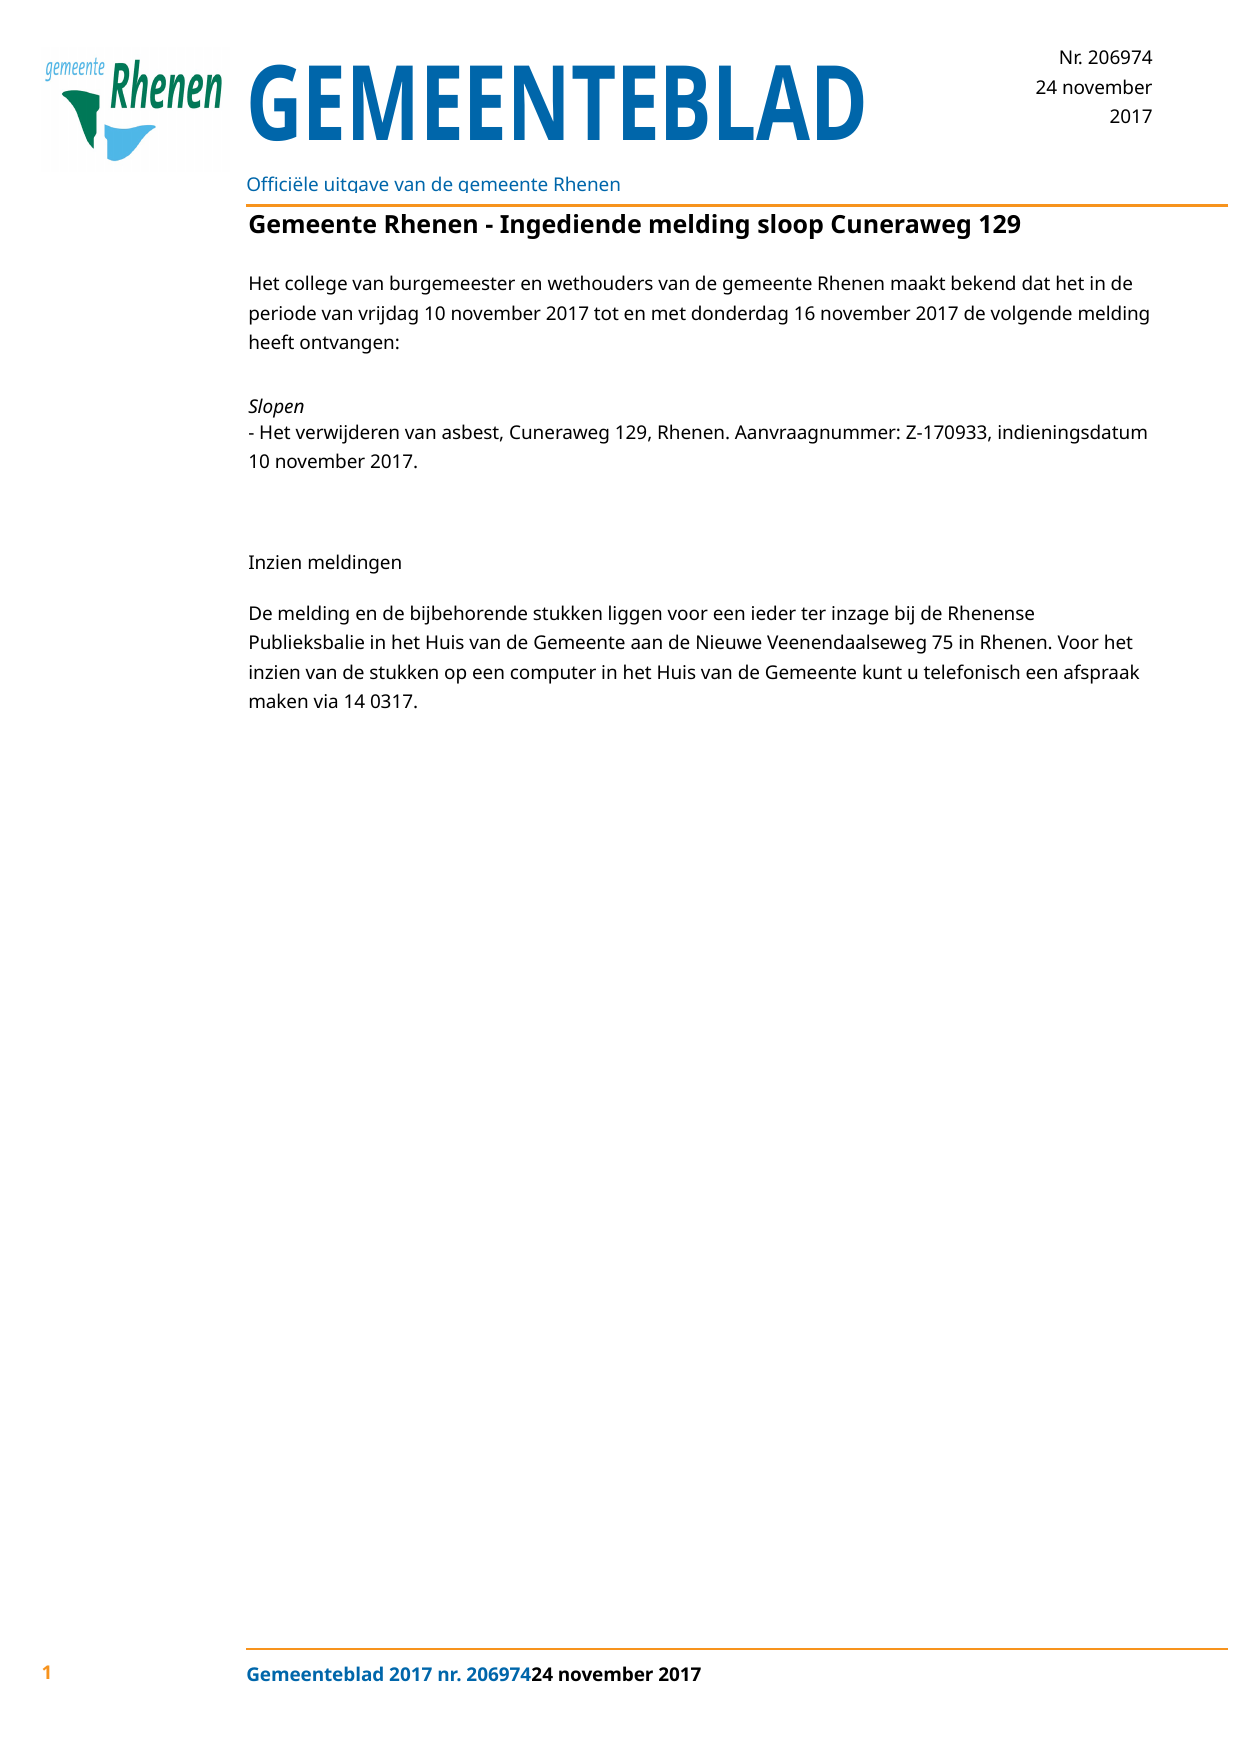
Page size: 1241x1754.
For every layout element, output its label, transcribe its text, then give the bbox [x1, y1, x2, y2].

text Gemeente Rhenen - Ingediende melding sloop Cuneraweg 129 [248, 207, 1152, 241]
text Inzien meldingen [248, 549, 1152, 575]
text De melding en de bijbehorende stukken liggen voor een ieder ter inzage bij de Rhenense Publieksbalie in het Huis van de Gemeente aan de Nieuwe Veenendaalseweg 75 in Rhenen. Voor het inzien van de stukken op een computer in het Huis van de Gemeente kunt u telefonisch een afspraak maken via 14 0317. [248, 600, 1152, 714]
picture [41, 47, 231, 172]
text Slopen [248, 393, 1152, 419]
text - Het verwijderen van asbest, Cuneraweg 129, Rhenen. Aanvraagnummer: Z-170933, indieningsdatum 10 november 2017. [248, 419, 1152, 474]
text Het college van burgemeester en wethouders van de gemeente Rhenen maakt bekend dat het in de periode van vrijdag 10 november 2017 tot en met donderdag 16 november 2017 de volgende melding heeft ontvangen: [248, 270, 1152, 355]
